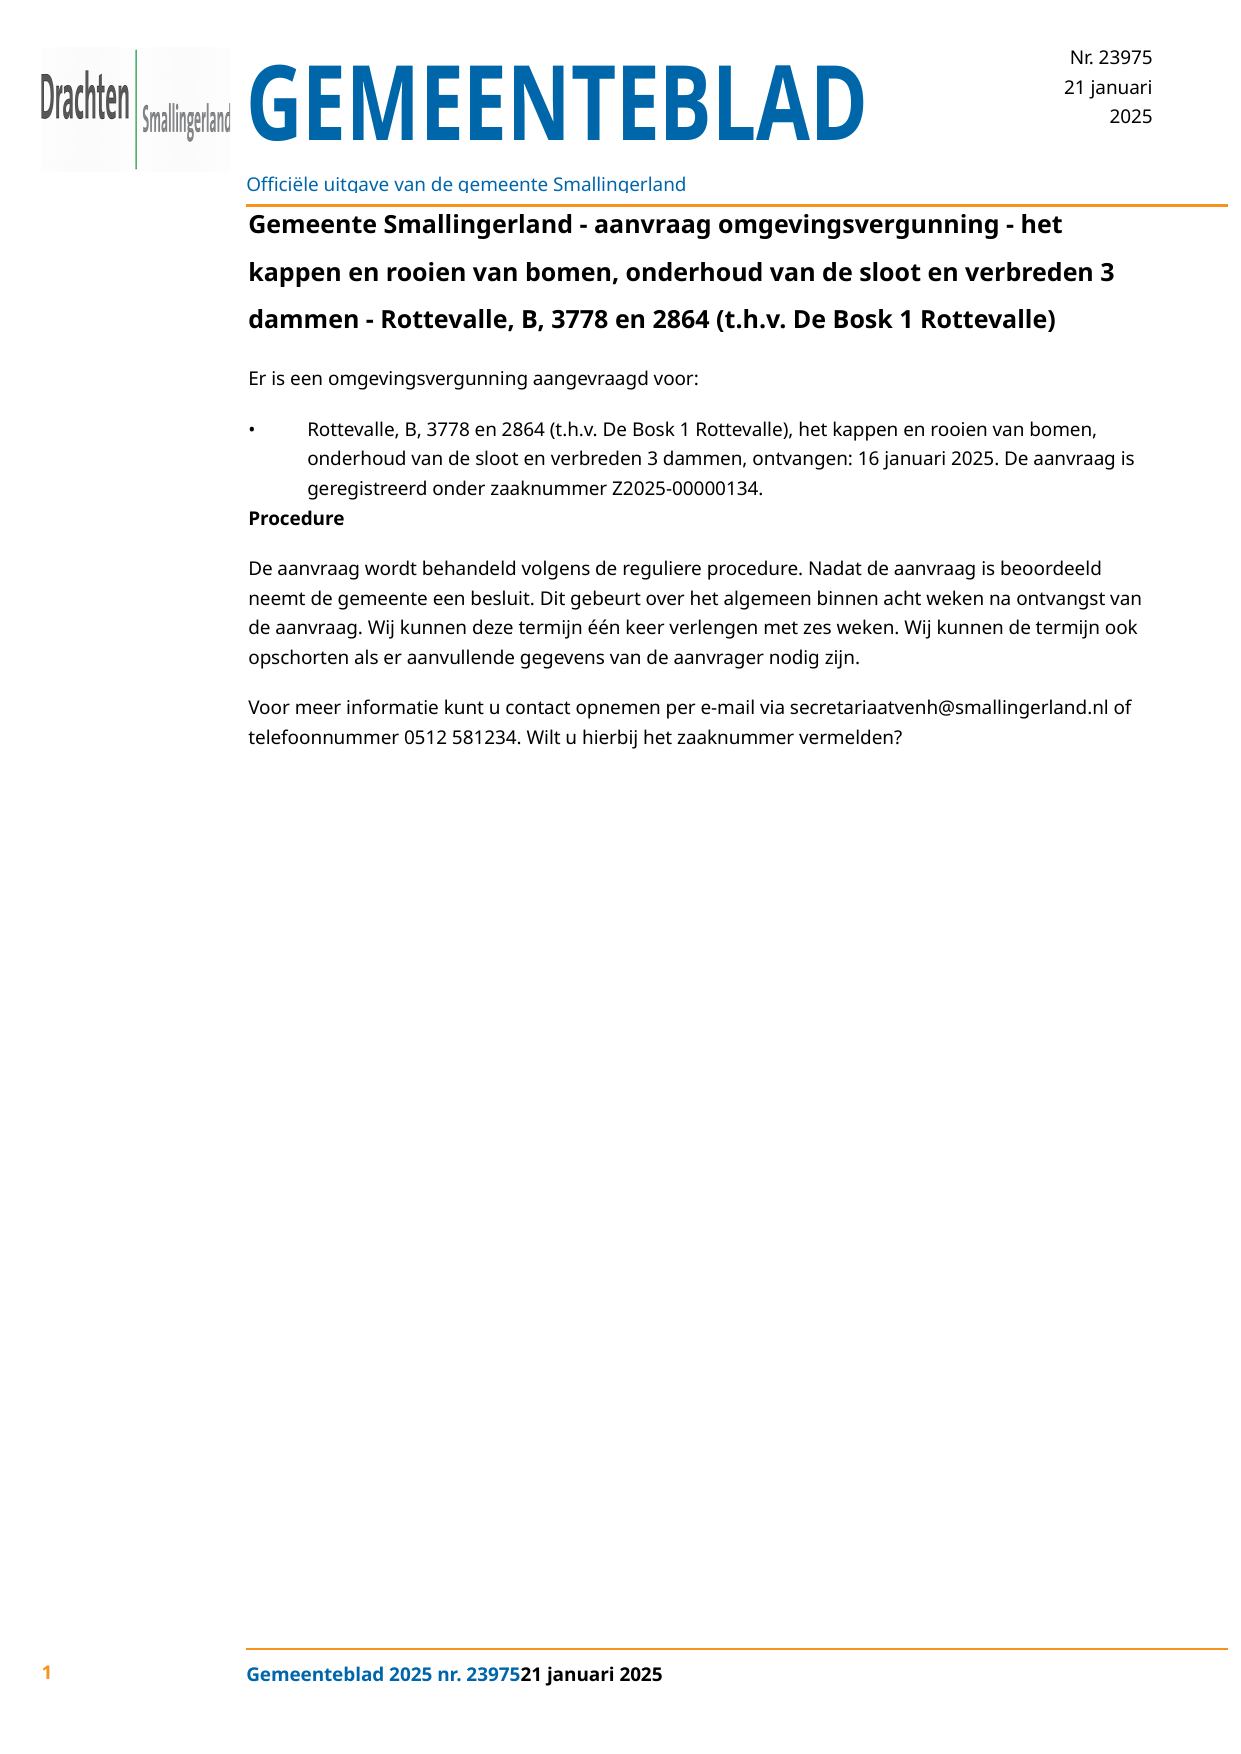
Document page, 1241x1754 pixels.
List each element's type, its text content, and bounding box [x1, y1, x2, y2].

text De aanvraag wordt behandeld volgens de reguliere procedure. Nadat de aanvraag is beoordeeld neemt de gemeente een besluit. Dit gebeurt over het algemeen binnen acht weken na ontvangst van de aanvraag. Wij kunnen deze termijn één keer verlengen met zes weken. Wij kunnen de termijn ook opschorten als er aanvullende gegevens van de aanvrager nodig zijn. [248, 555, 1152, 669]
text Gemeente Smallingerland - aanvraag omgevingsvergunning - het kappen en rooien van bomen, onderhoud van de sloot en verbreden 3 dammen - Rottevalle, B, 3778 en 2864 (t.h.v. De Bosk 1 Rottevalle) [248, 207, 1152, 336]
text Voor meer informatie kunt u contact opnemen per e-mail via secretariaatvenh@smallingerland.nl of telefoonnummer 0512 581234. Wilt u hierbij het zaaknummer vermelden? [248, 694, 1152, 749]
picture [41, 47, 231, 172]
text Procedure [248, 505, 1152, 530]
list Rottevalle, B, 3778 en 2864 (t.h.v. De Bosk 1 Rottevalle), het kappen en rooien van bomen, onderhoud van de sloot en verbreden 3 dammen, ontvangen: 16 januari 2025. De aanvraag is geregistreerd onder zaaknummer Z2025-00000134. [248, 416, 1152, 501]
text Er is een omgevingsvergunning aangevraagd voor: [248, 366, 1152, 391]
